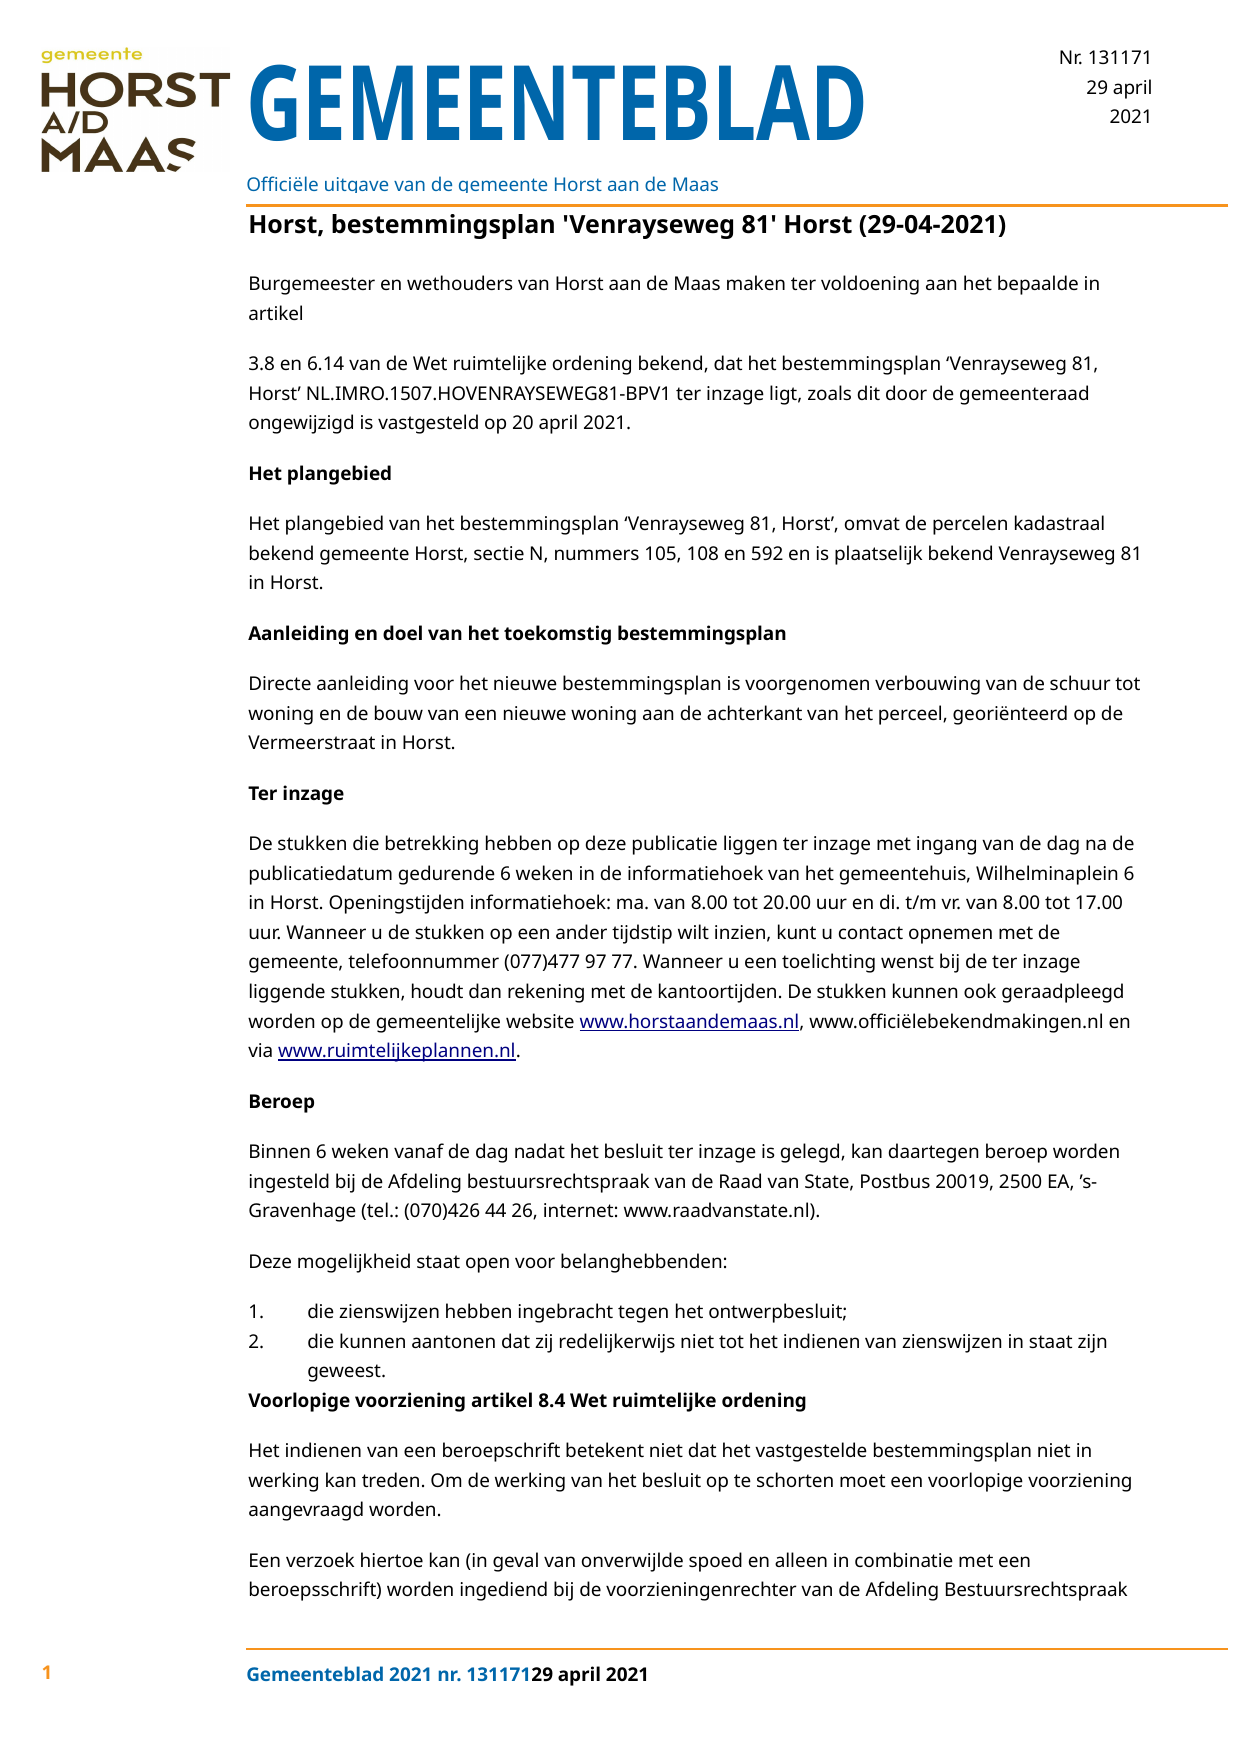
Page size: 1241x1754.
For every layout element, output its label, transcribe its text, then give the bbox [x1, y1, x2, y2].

text Beroep [248, 1088, 1152, 1113]
text Het plangebied van het bestemmingsplan ‘Venrayseweg 81, Horst’, omvat de percelen kadastraal bekend gemeente Horst, sectie N, nummers 105, 108 en 592 en is plaatselijk bekend Venrayseweg 81 in Horst. [248, 510, 1152, 595]
text Burgemeester en wethouders van Horst aan de Maas maken ter voldoening aan het bepaalde in artikel [248, 270, 1152, 326]
list die kunnen aantonen dat zij redelijkerwijs niet tot het indienen van zienswijzen in staat zijn geweest. [248, 1328, 1152, 1383]
picture [41, 47, 231, 172]
text Het indienen van een beroepschrift betekent niet dat het vastgestelde bestemmingsplan niet in werking kan treden. Om de werking van het besluit op te schorten moet een voorlopige voorziening aangevraagd worden. [248, 1437, 1152, 1522]
text Binnen 6 weken vanaf de dag nadat het besluit ter inzage is gelegd, kan daartegen beroep worden ingesteld bij de Afdeling bestuursrechtspraak van de Raad van State, Postbus 20019, 2500 EA, ’s-Gravenhage (tel.: (070)426 44 26, internet: www.raadvanstate.nl). [248, 1138, 1152, 1223]
list die zienswijzen hebben ingebracht tegen het ontwerpbesluit; [248, 1298, 1152, 1324]
text Het plangebied [248, 460, 1152, 486]
text Deze mogelijkheid staat open voor belanghebbenden: [248, 1248, 1152, 1273]
text Voorlopige voorziening artikel 8.4 Wet ruimtelijke ordening [248, 1387, 1152, 1413]
text Directe aanleiding voor het nieuwe bestemmingsplan is voorgenomen verbouwing van de schuur tot woning en de bouw van een nieuwe woning aan de achterkant van het perceel, georiënteerd op de Vermeerstraat in Horst. [248, 670, 1152, 755]
text Een verzoek hiertoe kan (in geval van onverwijlde spoed en alleen in combinatie met een beroepsschrift) worden ingediend bij de voorzieningenrechter van de Afdeling Bestuursrechtspraak [248, 1547, 1152, 1602]
text Aanleiding en doel van het toekomstig bestemmingsplan [248, 620, 1152, 646]
text Horst, bestemmingsplan 'Venrayseweg 81' Horst (29-04-2021) [248, 207, 1152, 241]
text De stukken die betrekking hebben op deze publicatie liggen ter inzage met ingang van de dag na de publicatiedatum gedurende 6 weken in de informatiehoek van het gemeentehuis, Wilhelminaplein 6 in Horst. Openingstijden informatiehoek: ma. van 8.00 tot 20.00 uur en di. t/m vr. van 8.00 tot 17.00 uur. Wanneer u de stukken op een ander tijdstip wilt inzien, kunt u contact opnemen met de gemeente, telefoonnummer (077)477 97 77. Wanneer u een toelichting wenst bij de ter inzage liggende stukken, houdt dan rekening met de kantoortijden. De stukken kunnen ook geraadpleegd worden op de gemeentelijke website www.horstaandemaas.nl, www.officiëlebekendmakingen.nl en via www.ruimtelijkeplannen.nl. [248, 830, 1152, 1063]
text 3.8 en 6.14 van de Wet ruimtelijke ordening bekend, dat het bestemmingsplan ‘Venrayseweg 81, Horst’ NL.IMRO.1507.HOVENRAYSEWEG81-BPV1 ter inzage ligt, zoals dit door de gemeenteraad ongewijzigd is vastgesteld op 20 april 2021. [248, 350, 1152, 435]
text Ter inzage [248, 780, 1152, 806]
